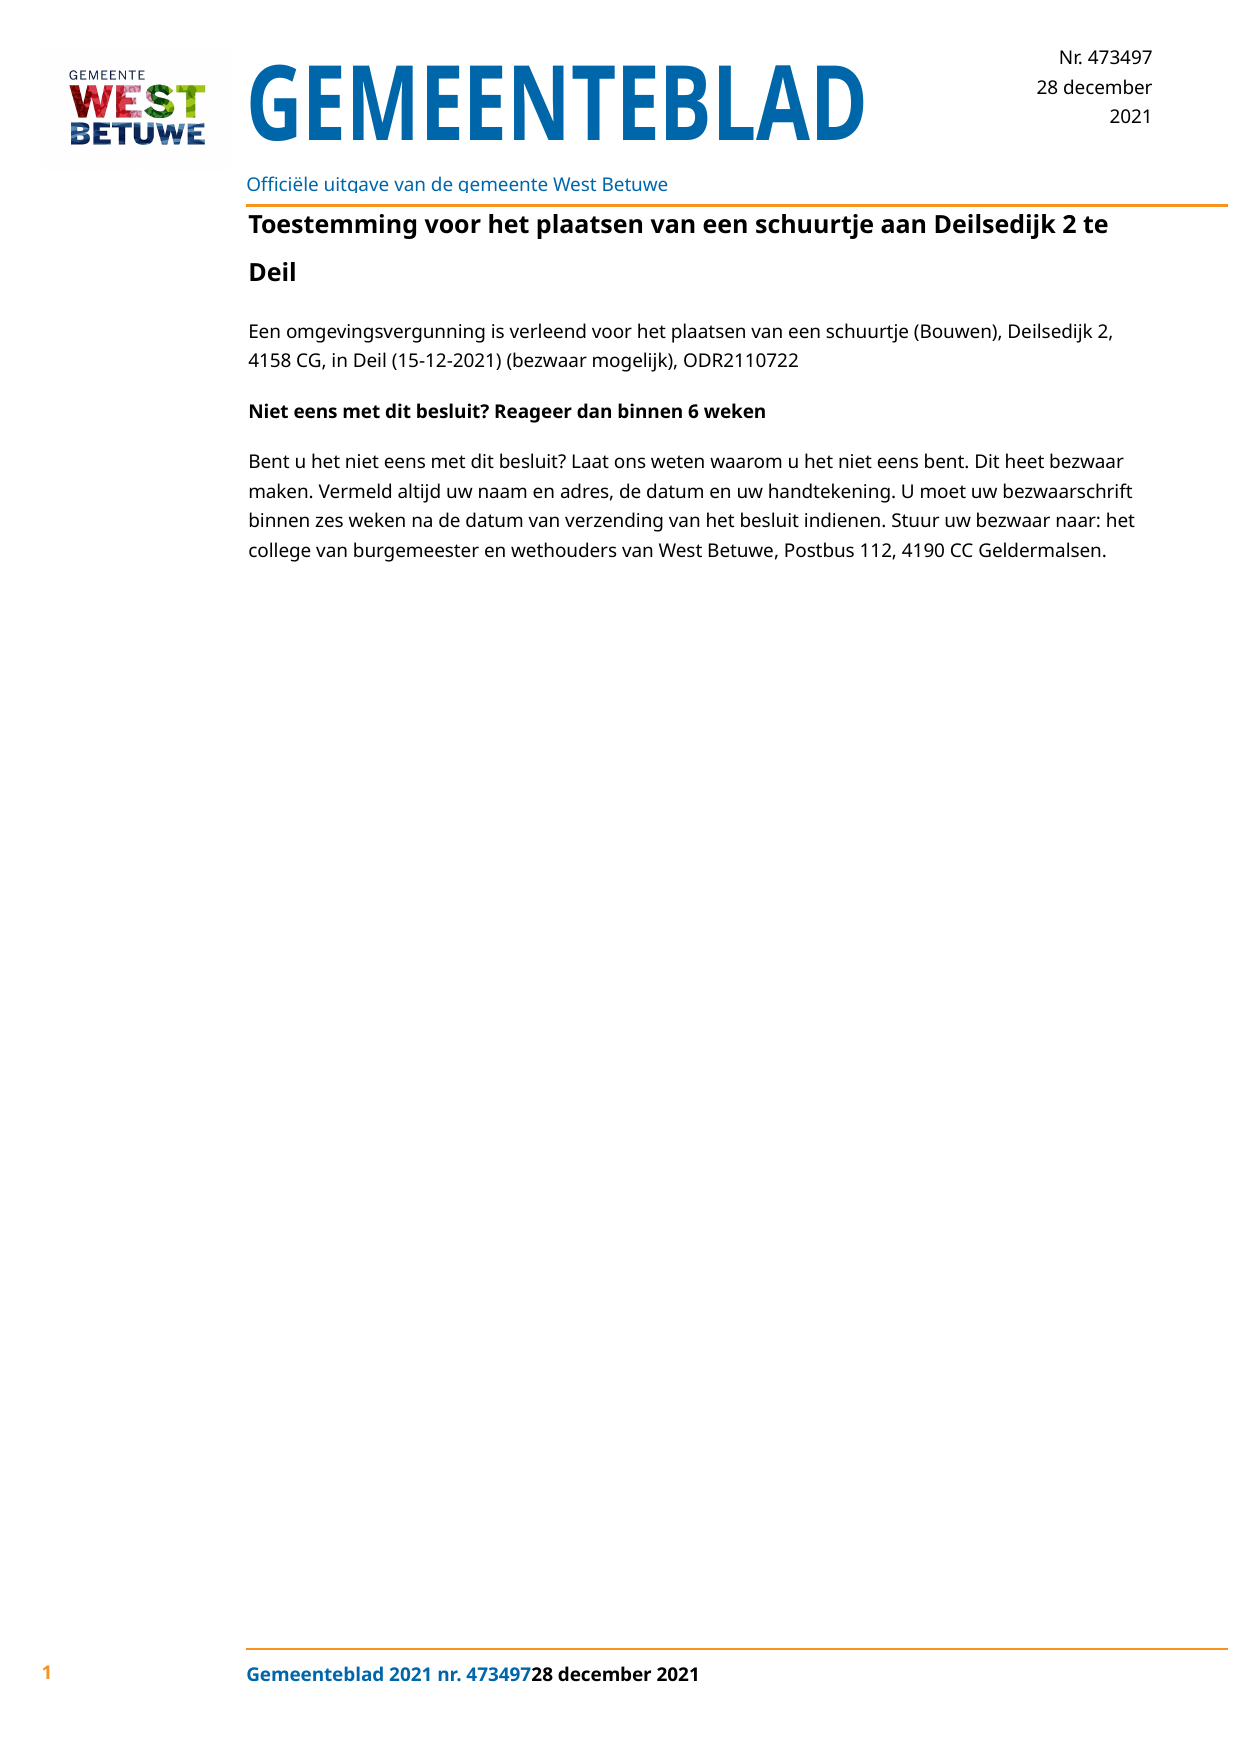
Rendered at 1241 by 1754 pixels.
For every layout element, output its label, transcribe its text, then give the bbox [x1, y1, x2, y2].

text Niet eens met dit besluit? Reageer dan binnen 6 weken [248, 398, 1152, 424]
text Een omgevingsvergunning is verleend voor het plaatsen van een schuurtje (Bouwen), Deilsedijk 2, 4158 CG, in Deil (15-12-2021) (bezwaar mogelijk), ODR2110722 [248, 318, 1152, 373]
text Bent u het niet eens met dit besluit? Laat ons weten waarom u het niet eens bent. Dit heet bezwaar maken. Vermeld altijd uw naam en adres, de datum en uw handtekening. U moet uw bezwaarschrift binnen zes weken na de datum van verzending van het besluit indienen. Stuur uw bezwaar naar: het college van burgemeester en wethouders van West Betuwe, Postbus 112, 4190 CC Geldermalsen. [248, 448, 1152, 563]
picture [41, 47, 231, 172]
text Toestemming voor het plaatsen van een schuurtje aan Deilsedijk 2 te Deil [248, 207, 1152, 288]
